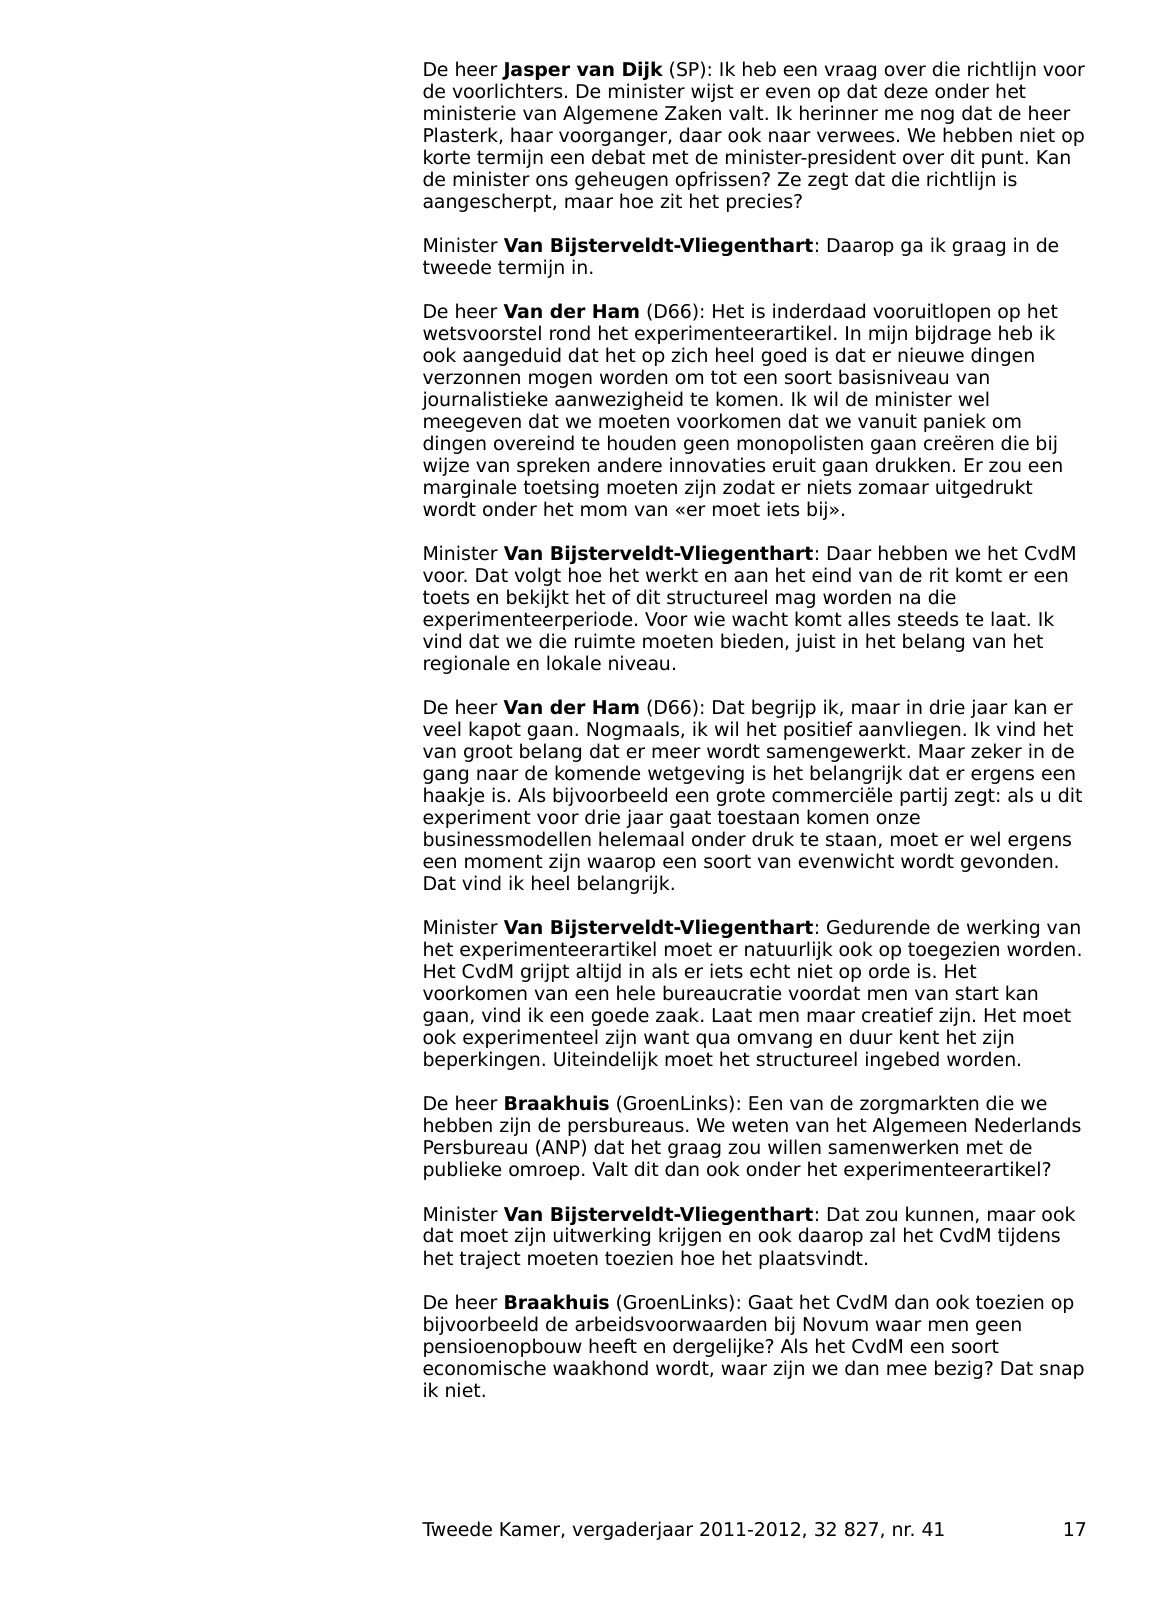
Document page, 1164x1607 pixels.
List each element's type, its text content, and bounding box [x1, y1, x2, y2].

text De heer Van der Ham (D66): Dat begrijp ik, maar in drie jaar kan er veel kapot gaan. Nogmaals, ik wil het positief aanvliegen. Ik vind het van groot belang dat er meer wordt samengewerkt. Maar zeker in de gang naar de komende wetgeving is het belangrijk dat er ergens een haakje is. Als bijvoorbeeld een grote commerciële partij zegt: als u dit experiment voor drie jaar gaat toestaan komen onze businessmodellen helemaal onder druk te staan, moet er wel ergens een moment zijn waarop een soort van evenwicht wordt gevonden. Dat vind ik heel belangrijk. [422, 697, 1087, 895]
text De heer Braakhuis (GroenLinks): Een van de zorgmarkten die we hebben zijn de persbureaus. We weten van het Algemeen Nederlands Persbureau (ANP) dat het graag zou willen samenwerken met de publieke omroep. Valt dit dan ook onder het experimenteerartikel? [422, 1093, 1087, 1181]
text Minister Van Bijsterveldt-Vliegenthart: Daarop ga ik graag in de tweede termijn in. [422, 235, 1087, 279]
text Minister Van Bijsterveldt-Vliegenthart: Daar hebben we het CvdM voor. Dat volgt hoe het werkt en aan het eind van de rit komt er een toets en bekijkt het of dit structureel mag worden na die experimenteerperiode. Voor wie wacht komt alles steeds te laat. Ik vind dat we die ruimte moeten bieden, juist in het belang van het regionale en lokale niveau. [422, 543, 1087, 675]
text Minister Van Bijsterveldt-Vliegenthart: Gedurende de werking van het experimenteerartikel moet er natuurlijk ook op toegezien worden. Het CvdM grijpt altijd in als er iets echt niet op orde is. Het voorkomen van een hele bureaucratie voordat men van start kan gaan, vind ik een goede zaak. Laat men maar creatief zijn. Het moet ook experimenteel zijn want qua omvang en duur kent het zijn beperkingen. Uiteindelijk moet het structureel ingebed worden. [422, 917, 1087, 1071]
text Minister Van Bijsterveldt-Vliegenthart: Dat zou kunnen, maar ook dat moet zijn uitwerking krijgen en ook daarop zal het CvdM tijdens het traject moeten toezien hoe het plaatsvindt. [422, 1203, 1087, 1269]
text De heer Van der Ham (D66): Het is inderdaad vooruitlopen op het wetsvoorstel rond het experimenteerartikel. In mijn bijdrage heb ik ook aangeduid dat het op zich heel goed is dat er nieuwe dingen verzonnen mogen worden om tot een soort basisniveau van journalistieke aanwezigheid te komen. Ik wil de minister wel meegeven dat we moeten voorkomen dat we vanuit paniek om dingen overeind te houden geen monopolisten gaan creëren die bij wijze van spreken andere innovaties eruit gaan drukken. Er zou een marginale toetsing moeten zijn zodat er niets zomaar uitgedrukt wordt onder het mom van «er moet iets bij». [422, 301, 1087, 521]
text De heer Jasper van Dijk (SP): Ik heb een vraag over die richtlijn voor de voorlichters. De minister wijst er even op dat deze onder het ministerie van Algemene Zaken valt. Ik herinner me nog dat de heer Plasterk, haar voorganger, daar ook naar verwees. We hebben niet op korte termijn een debat met de minister-president over dit punt. Kan de minister ons geheugen opfrissen? Ze zegt dat die richtlijn is aangescherpt, maar hoe zit het precies? [422, 59, 1087, 213]
text De heer Braakhuis (GroenLinks): Gaat het CvdM dan ook toezien op bijvoorbeeld de arbeidsvoorwaarden bij Novum waar men geen pensioenopbouw heeft en dergelijke? Als het CvdM een soort economische waakhond wordt, waar zijn we dan mee bezig? Dat snap ik niet. [422, 1292, 1087, 1401]
